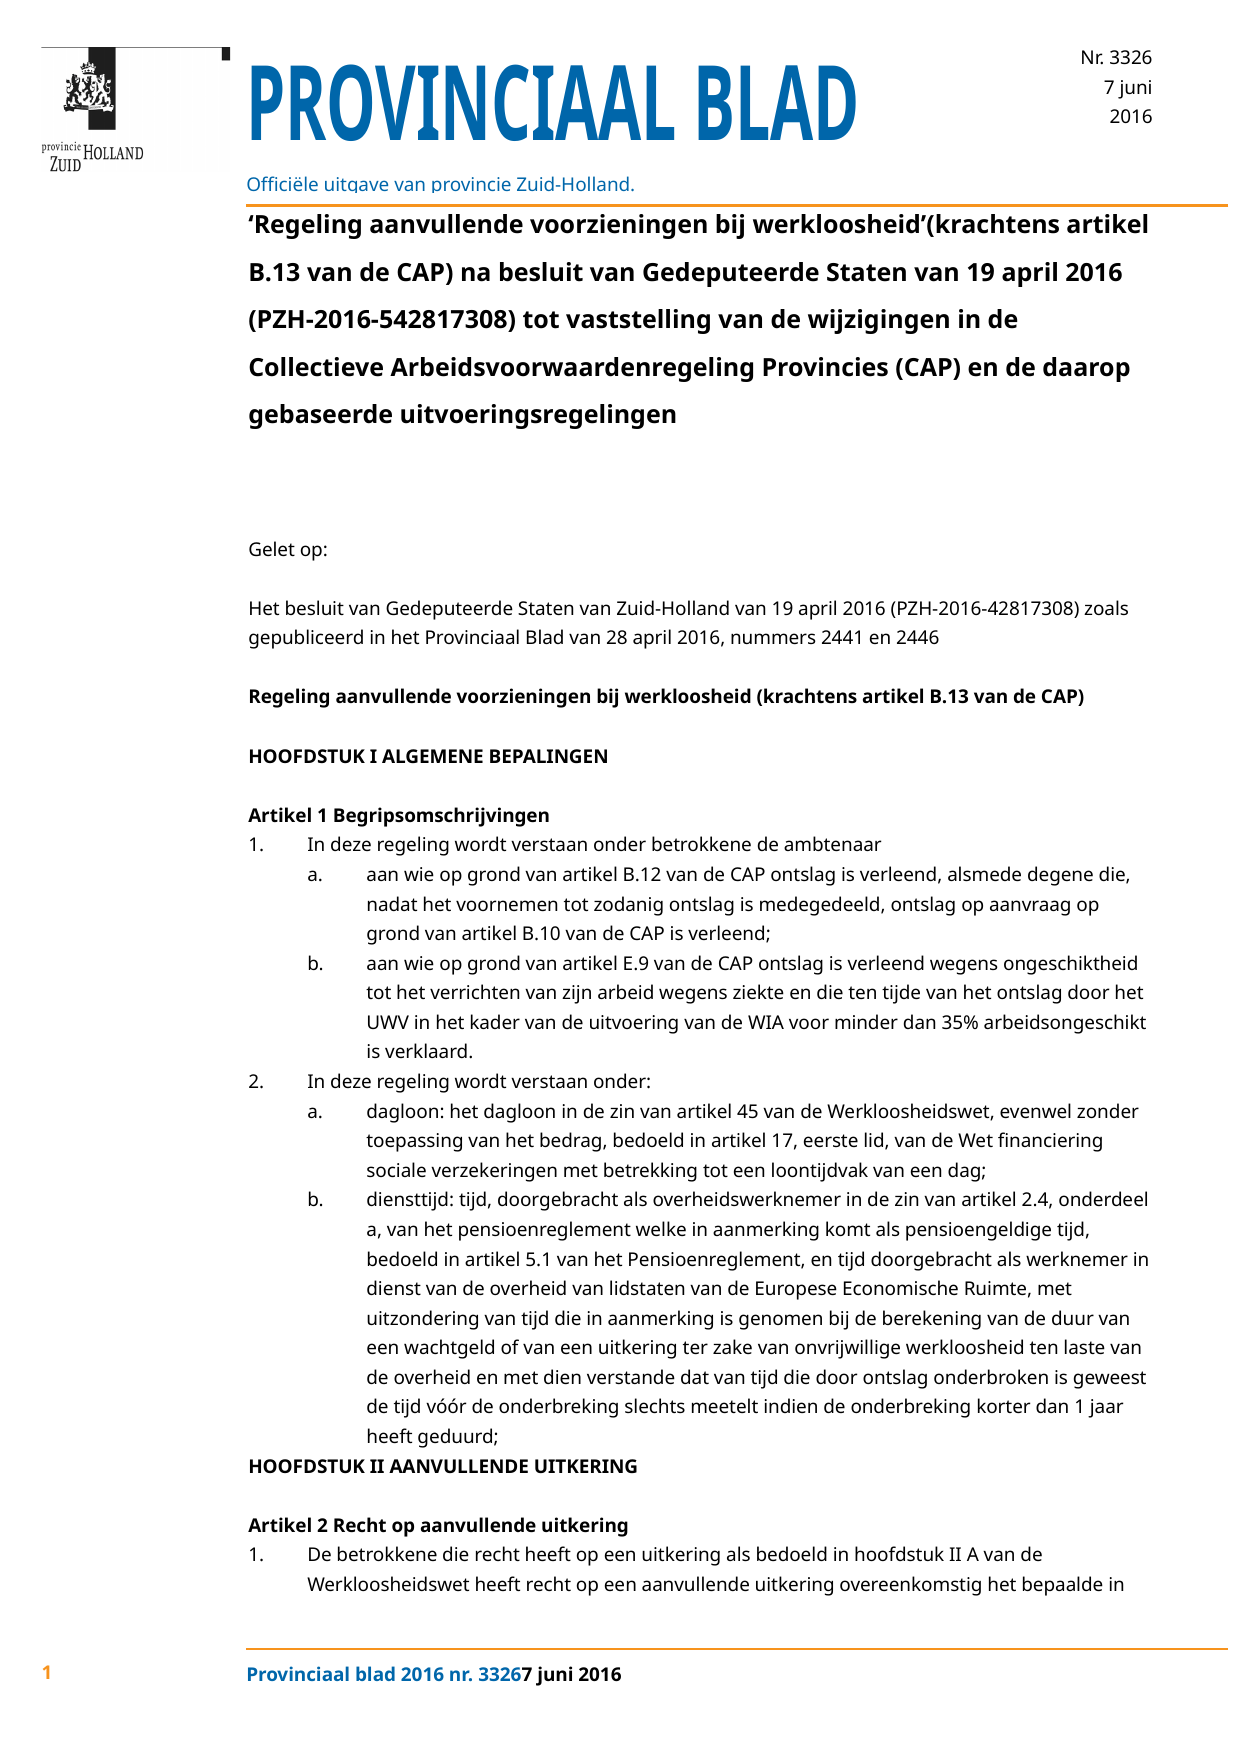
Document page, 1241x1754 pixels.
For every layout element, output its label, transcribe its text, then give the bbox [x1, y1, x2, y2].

list dagloon: het dagloon in de zin van artikel 45 van de Werkloosheidswet, evenwel zonder toepassing van het bedrag, bedoeld in artikel 17, eerste lid, van de Wet financiering sociale verzekeringen met betrekking tot een loontijdvak van een dag; [307, 1098, 1152, 1183]
list aan wie op grond van artikel B.12 van de CAP ontslag is verleend, alsmede degene die, nadat het voornemen tot zodanig ontslag is medegedeeld, ontslag op aanvraag op grond van artikel B.10 van de CAP is verleend; [307, 861, 1152, 946]
text Artikel 1 Begripsomschrijvingen [248, 802, 1152, 828]
text ‘Regeling aanvullende voorzieningen bij werkloosheid’(krachtens artikel B.13 van de CAP) na besluit van Gedeputeerde Staten van 19 april 2016 (PZH-2016-542817308) tot vaststelling van de wijzigingen in de Collectieve Arbeidsvoorwaardenregeling Provincies (CAP) en de daarop gebaseerde uitvoeringsregelingen [248, 207, 1152, 431]
text Artikel 2 Recht op aanvullende uitkering [248, 1512, 1152, 1538]
text Het besluit van Gedeputeerde Staten van Zuid-Holland van 19 april 2016 (PZH-2016-42817308) zoals gepubliceerd in het Provinciaal Blad van 28 april 2016, nummers 2441 en 2446 [248, 595, 1152, 650]
list aan wie op grond van artikel E.9 van de CAP ontslag is verleend wegens ongeschiktheid tot het verrichten van zijn arbeid wegens ziekte en die ten tijde van het ontslag door het UWV in het kader van de uitvoering van de WIA voor minder dan 35% arbeidsongeschikt is verklaard. [307, 950, 1152, 1064]
list De betrokkene die recht heeft op een uitkering als bedoeld in hoofdstuk II A van de Werkloosheidswet heeft recht op een aanvullende uitkering overeenkomstig het bepaalde in [248, 1542, 1152, 1597]
text HOOFDSTUK II AANVULLENDE UITKERING [248, 1453, 1152, 1478]
list diensttijd: tijd, doorgebracht als overheidswerknemer in de zin van artikel 2.4, onderdeel a, van het pensioenreglement welke in aanmerking komt als pensioengeldige tijd, bedoeld in artikel 5.1 van het Pensioenreglement, en tijd doorgebracht als werknemer in dienst van de overheid van lidstaten van de Europese Economische Ruimte, met uitzondering van tijd die in aanmerking is genomen bij de berekening van de duur van een wachtgeld of van een uitkering ter zake van onvrijwillige werkloosheid ten laste van de overheid en met dien verstande dat van tijd die door ontslag onderbroken is geweest de tijd vóór de onderbreking slechts meetelt indien de onderbreking korter dan 1 jaar heeft geduurd; [307, 1187, 1152, 1449]
list In deze regeling wordt verstaan onder betrokkene de ambtenaar [248, 832, 1152, 857]
list In deze regeling wordt verstaan onder: [248, 1068, 1152, 1094]
picture [41, 47, 231, 172]
text HOOFDSTUK I ALGEMENE BEPALINGEN [248, 743, 1152, 768]
text Regeling aanvullende voorzieningen bij werkloosheid (krachtens artikel B.13 van de CAP) [248, 684, 1152, 709]
text Gelet op: [248, 536, 1152, 561]
